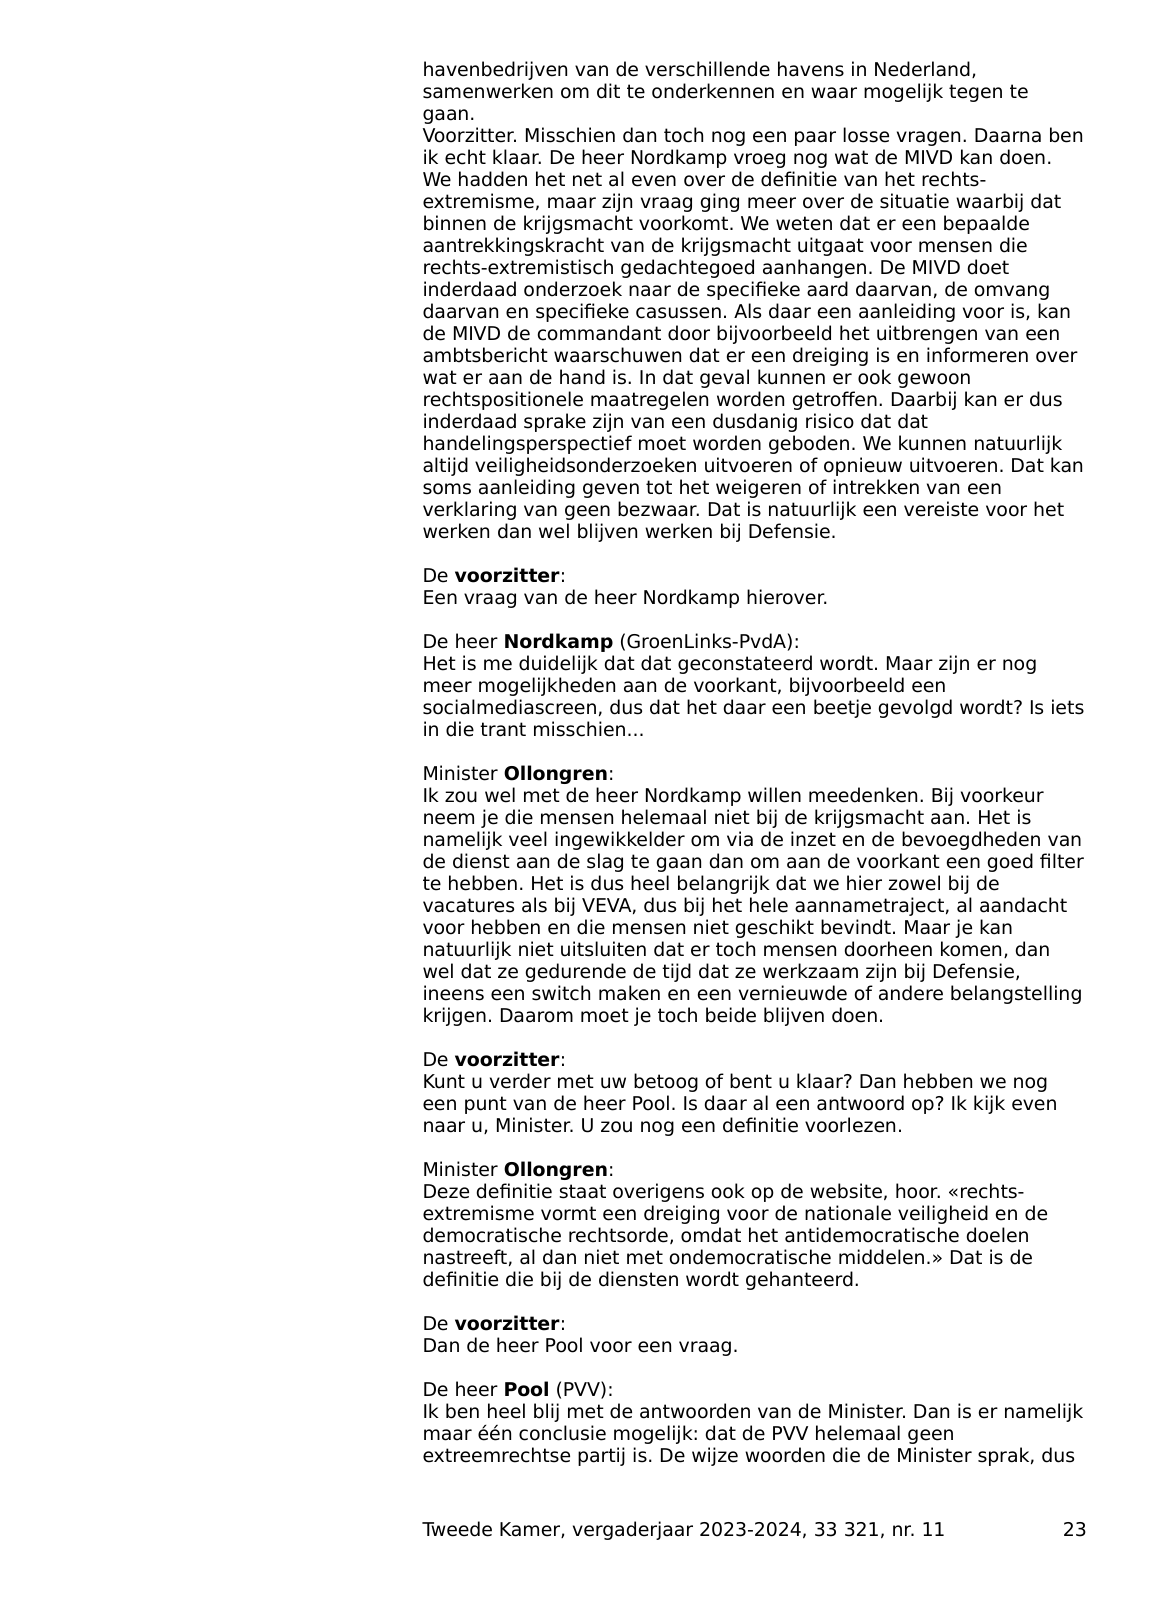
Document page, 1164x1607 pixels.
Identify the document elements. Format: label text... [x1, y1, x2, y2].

text Kunt u verder met uw betoog of bent u klaar? Dan hebben we nog een punt van de heer Pool. Is daar al een antwoord op? Ik kijk even naar u, Minister. U zou nog een definitie voorlezen. [422, 1071, 1087, 1137]
text Ik zou wel met de heer Nordkamp willen meedenken. Bij voorkeur neem je die mensen helemaal niet bij de krijgsmacht aan. Het is namelijk veel ingewikkelder om via de inzet en de bevoegdheden van de dienst aan de slag te gaan dan om aan de voorkant een goed filter te hebben. Het is dus heel belangrijk dat we hier zowel bij de vacatures als bij VEVA, dus bij het hele aannametraject, al aandacht voor hebben en die mensen niet geschikt bevindt. Maar je kan natuurlijk niet uitsluiten dat er toch mensen doorheen komen, dan wel dat ze gedurende de tijd dat ze werkzaam zijn bij Defensie, ineens een switch maken en een vernieuwde of andere belangstelling krijgen. Daarom moet je toch beide blijven doen. [422, 785, 1087, 1027]
text De voorzitter: [422, 1049, 1087, 1071]
text Minister Ollongren: [422, 1159, 1087, 1181]
text De voorzitter: [422, 565, 1087, 587]
text De heer Pool (PVV): [422, 1379, 1087, 1401]
text Het is me duidelijk dat dat geconstateerd wordt. Maar zijn er nog meer mogelijkheden aan de voorkant, bijvoorbeeld een socialmediascreen, dus dat het daar een beetje gevolgd wordt? Is iets in die trant misschien... [422, 653, 1087, 741]
text De voorzitter: [422, 1313, 1087, 1335]
text De heer Nordkamp (GroenLinks-PvdA): [422, 631, 1087, 653]
text Een vraag van de heer Nordkamp hierover. [422, 587, 1087, 609]
text Minister Ollongren: [422, 763, 1087, 785]
text Voorzitter. Misschien dan toch nog een paar losse vragen. Daarna ben ik echt klaar. De heer Nordkamp vroeg nog wat de MIVD kan doen. We hadden het net al even over de definitie van het rechts-extremisme, maar zijn vraag ging meer over de situatie waarbij dat binnen de krijgsmacht voorkomt. We weten dat er een bepaalde aantrekkingskracht van de krijgsmacht uitgaat voor mensen die rechts-extremistisch gedachtegoed aanhangen. De MIVD doet inderdaad onderzoek naar de specifieke aard daarvan, de omvang daarvan en specifieke casussen. Als daar een aanleiding voor is, kan de MIVD de commandant door bijvoorbeeld het uitbrengen van een ambtsbericht waarschuwen dat er een dreiging is en informeren over wat er aan de hand is. In dat geval kunnen er ook gewoon rechtspositionele maatregelen worden getroffen. Daarbij kan er dus inderdaad sprake zijn van een dusdanig risico dat dat handelingsperspectief moet worden geboden. We kunnen natuurlijk altijd veiligheidsonderzoeken uitvoeren of opnieuw uitvoeren. Dat kan soms aanleiding geven tot het weigeren of intrekken van een verklaring van geen bezwaar. Dat is natuurlijk een vereiste voor het werken dan wel blijven werken bij Defensie. [422, 125, 1087, 543]
text havenbedrijven van de verschillende havens in Nederland, samenwerken om dit te onderkennen en waar mogelijk tegen te gaan. [422, 59, 1087, 125]
text Ik ben heel blij met de antwoorden van de Minister. Dan is er namelijk maar één conclusie mogelijk: dat de PVV helemaal geen extreemrechtse partij is. De wijze woorden die de Minister sprak, dus [422, 1401, 1087, 1467]
text Deze definitie staat overigens ook op de website, hoor. «rechts-extremisme vormt een dreiging voor de nationale veiligheid en de democratische rechtsorde, omdat het antidemocratische doelen nastreeft, al dan niet met ondemocratische middelen.» Dat is de definitie die bij de diensten wordt gehanteerd. [422, 1181, 1087, 1291]
text Dan de heer Pool voor een vraag. [422, 1335, 1087, 1357]
